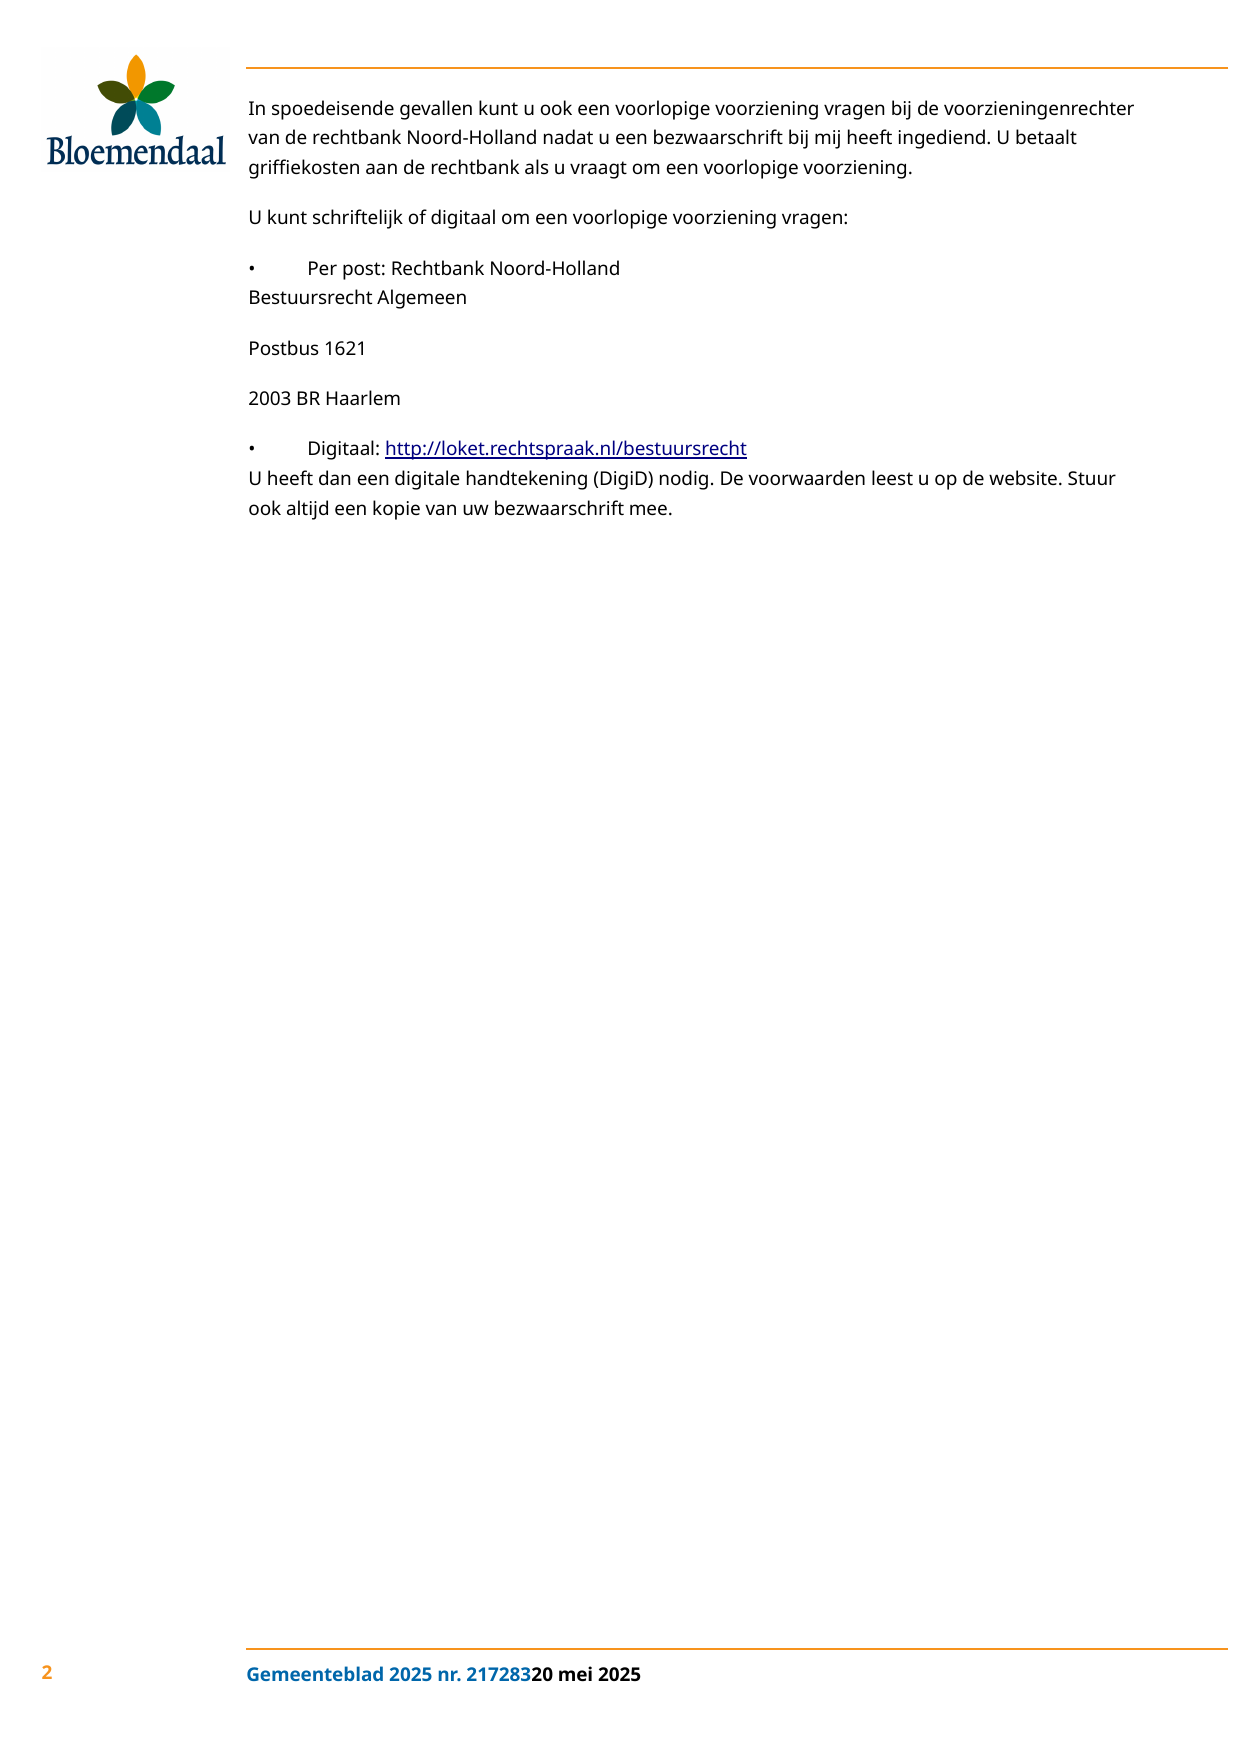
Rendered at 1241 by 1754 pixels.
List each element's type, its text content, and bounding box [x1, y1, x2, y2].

text In spoedeisende gevallen kunt u ook een voorlopige voorziening vragen bij de voorzieningenrechter van de rechtbank Noord-Holland nadat u een bezwaarschrift bij mij heeft ingediend. U betaalt griffiekosten aan de rechtbank als u vraagt om een voorlopige voorziening. [248, 95, 1152, 180]
picture [41, 47, 231, 172]
list Per post: Rechtbank Noord-Holland [248, 255, 1152, 281]
text Postbus 1621 [248, 335, 1152, 361]
text Bestuursrecht Algemeen [248, 284, 1152, 310]
text 2003 BR Haarlem [248, 385, 1152, 411]
list Digitaal: http://loket.rechtspraak.nl/bestuursrecht [248, 436, 1152, 461]
text U kunt schriftelijk of digitaal om een voorlopige voorziening vragen: [248, 204, 1152, 230]
text U heeft dan een digitale handtekening (DigiD) nodig. De voorwaarden leest u op de website. Stuur ook altijd een kopie van uw bezwaarschrift mee. [248, 465, 1152, 521]
